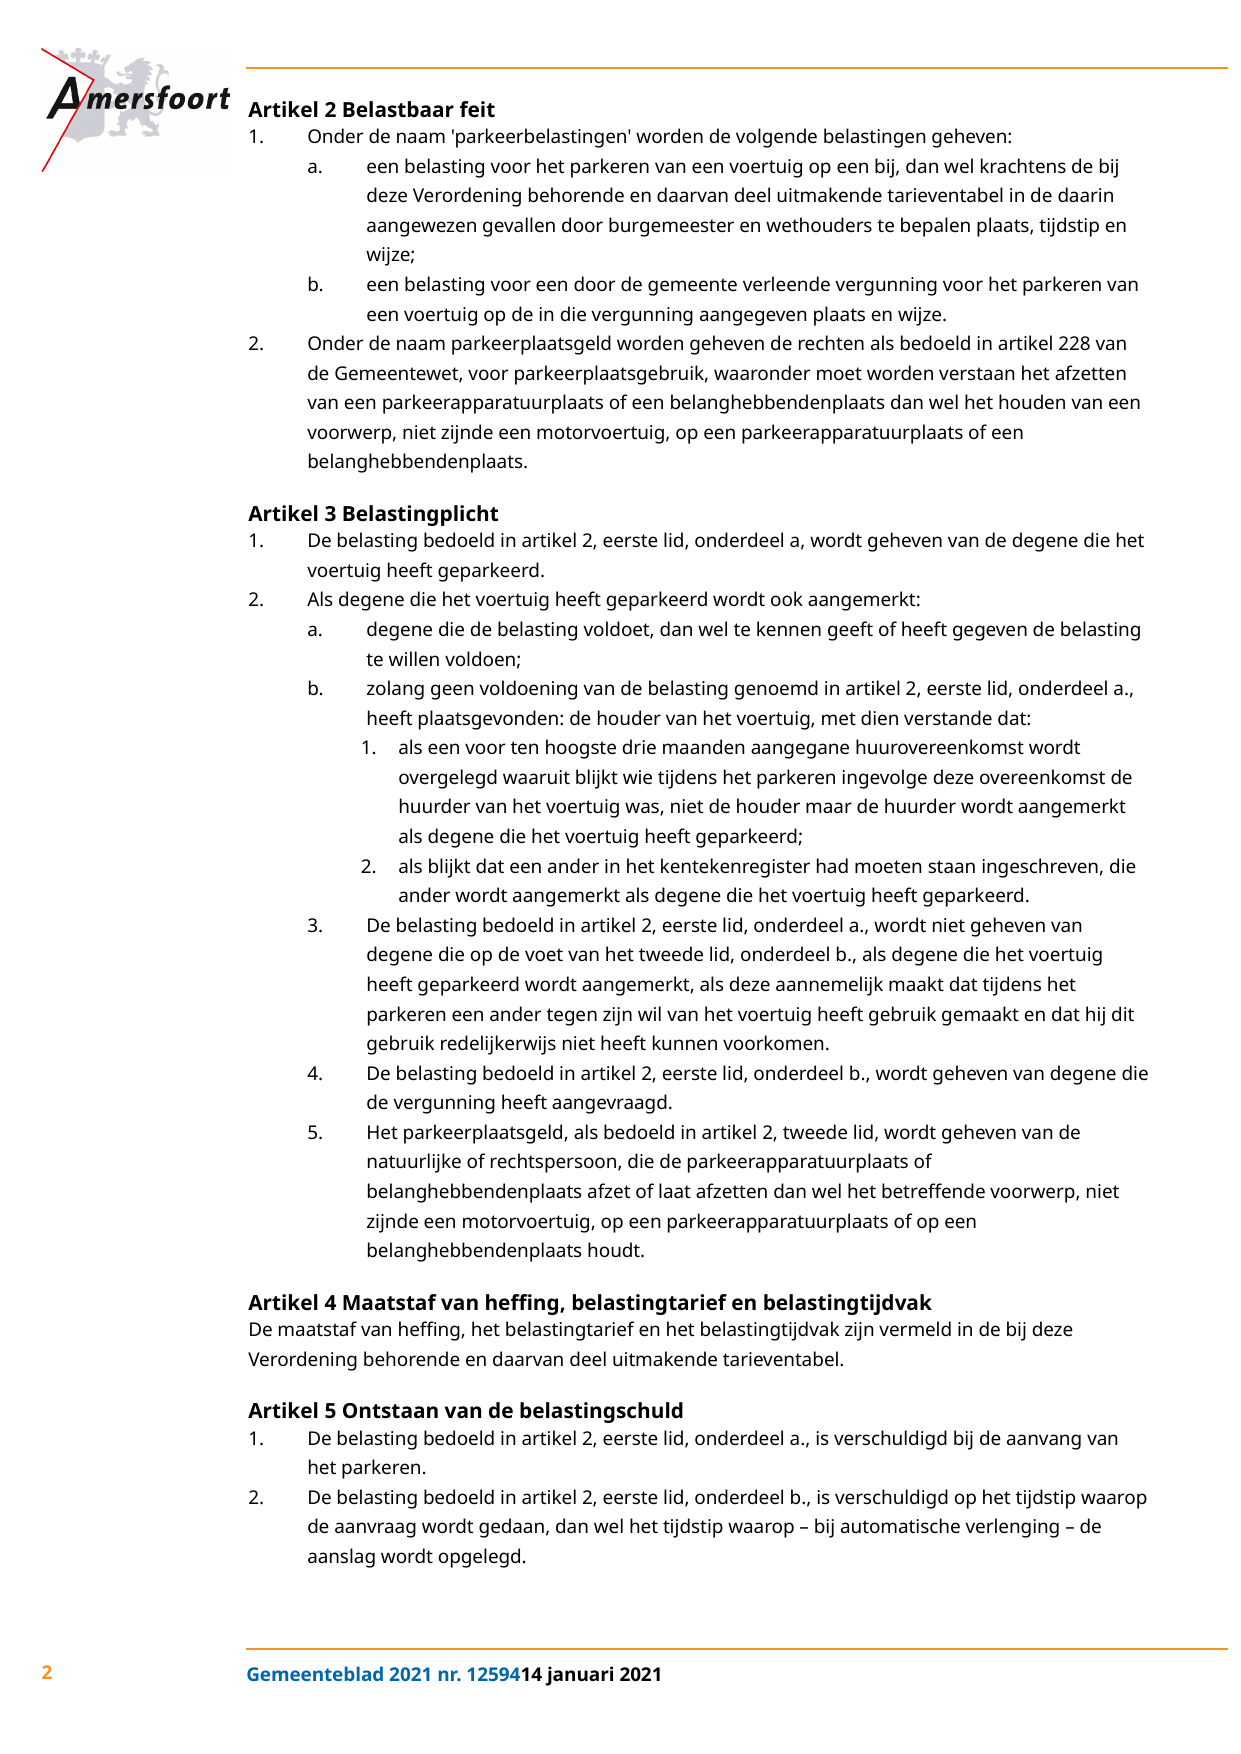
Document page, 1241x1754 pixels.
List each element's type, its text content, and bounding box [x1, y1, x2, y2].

list Als degene die het voertuig heeft geparkeerd wordt ook aangemerkt: [248, 587, 1152, 612]
list als een voor ten hoogste drie maanden aangegane huurovereenkomst wordt overgelegd waaruit blijkt wie tijdens het parkeren ingevolge deze overeenkomst de huurder van het voertuig was, niet de houder maar de huurder wordt aangemerkt als degene die het voertuig heeft geparkeerd; [361, 734, 1152, 849]
list een belasting voor het parkeren van een voertuig op een bij, dan wel krachtens de bij deze Verordening behorende en daarvan deel uitmakende tarieventabel in de daarin aangewezen gevallen door burgemeester en wethouders te bepalen plaats, tijdstip en wijze; [307, 153, 1152, 267]
text De maatstaf van heffing, het belastingtarief en het belastingtijdvak zijn vermeld in de bij deze Verordening behorende en daarvan deel uitmakende tarieventabel. [248, 1316, 1152, 1372]
text Artikel 5 Ontstaan van de belastingschuld [248, 1396, 1152, 1425]
text Artikel 4 Maatstaf van heffing, belastingtarief en belastingtijdvak [248, 1288, 1152, 1316]
list De belasting bedoeld in artikel 2, eerste lid, onderdeel a, wordt geheven van de degene die het voertuig heeft geparkeerd. [248, 527, 1152, 583]
text Artikel 3 Belastingplicht [248, 499, 1152, 527]
list De belasting bedoeld in artikel 2, eerste lid, onderdeel b., is verschuldigd op het tijdstip waarop de aanvraag wordt gedaan, dan wel het tijdstip waarop – bij automatische verlenging – de aanslag wordt opgelegd. [248, 1484, 1152, 1569]
list De belasting bedoeld in artikel 2, eerste lid, onderdeel a., wordt niet geheven van degene die op de voet van het tweede lid, onderdeel b., als degene die het voertuig heeft geparkeerd wordt aangemerkt, als deze aannemelijk maakt dat tijdens het parkeren een ander tegen zijn wil van het voertuig heeft gebruik gemaakt en dat hij dit gebruik redelijkerwijs niet heeft kunnen voorkomen. [307, 912, 1152, 1056]
list een belasting voor een door de gemeente verleende vergunning voor het parkeren van een voertuig op de in die vergunning aangegeven plaats en wijze. [307, 271, 1152, 326]
list Onder de naam 'parkeerbelastingen' worden de volgende belastingen geheven: [248, 123, 1152, 149]
list zolang geen voldoening van de belasting genoemd in artikel 2, eerste lid, onderdeel a., heeft plaatsgevonden: de houder van het voertuig, met dien verstande dat: [307, 675, 1152, 731]
list degene die de belasting voldoet, dan wel te kennen geeft of heeft gegeven de belasting te willen voldoen; [307, 616, 1152, 672]
list De belasting bedoeld in artikel 2, eerste lid, onderdeel b., wordt geheven van degene die de vergunning heeft aangevraagd. [307, 1060, 1152, 1115]
list Onder de naam parkeerplaatsgeld worden geheven de rechten als bedoeld in artikel 228 van de Gemeentewet, voor parkeerplaatsgebruik, waaronder moet worden verstaan het afzetten van een parkeerapparatuurplaats of een belanghebbendenplaats dan wel het houden van een voorwerp, niet zijnde een motorvoertuig, op een parkeerapparatuurplaats of een belanghebbendenplaats. [248, 330, 1152, 474]
list als blijkt dat een ander in het kentekenregister had moeten staan ingeschreven, die ander wordt aangemerkt als degene die het voertuig heeft geparkeerd. [361, 853, 1152, 908]
list Het parkeerplaatsgeld, als bedoeld in artikel 2, tweede lid, wordt geheven van de natuurlijke of rechtspersoon, die de parkeerapparatuurplaats of belanghebbendenplaats afzet of laat afzetten dan wel het betreffende voorwerp, niet zijnde een motorvoertuig, op een parkeerapparatuurplaats of op een belanghebbendenplaats houdt. [307, 1119, 1152, 1263]
list De belasting bedoeld in artikel 2, eerste lid, onderdeel a., is verschuldigd bij de aanvang van het parkeren. [248, 1425, 1152, 1480]
text Artikel 2 Belastbaar feit [248, 95, 1152, 123]
picture [41, 47, 231, 172]
